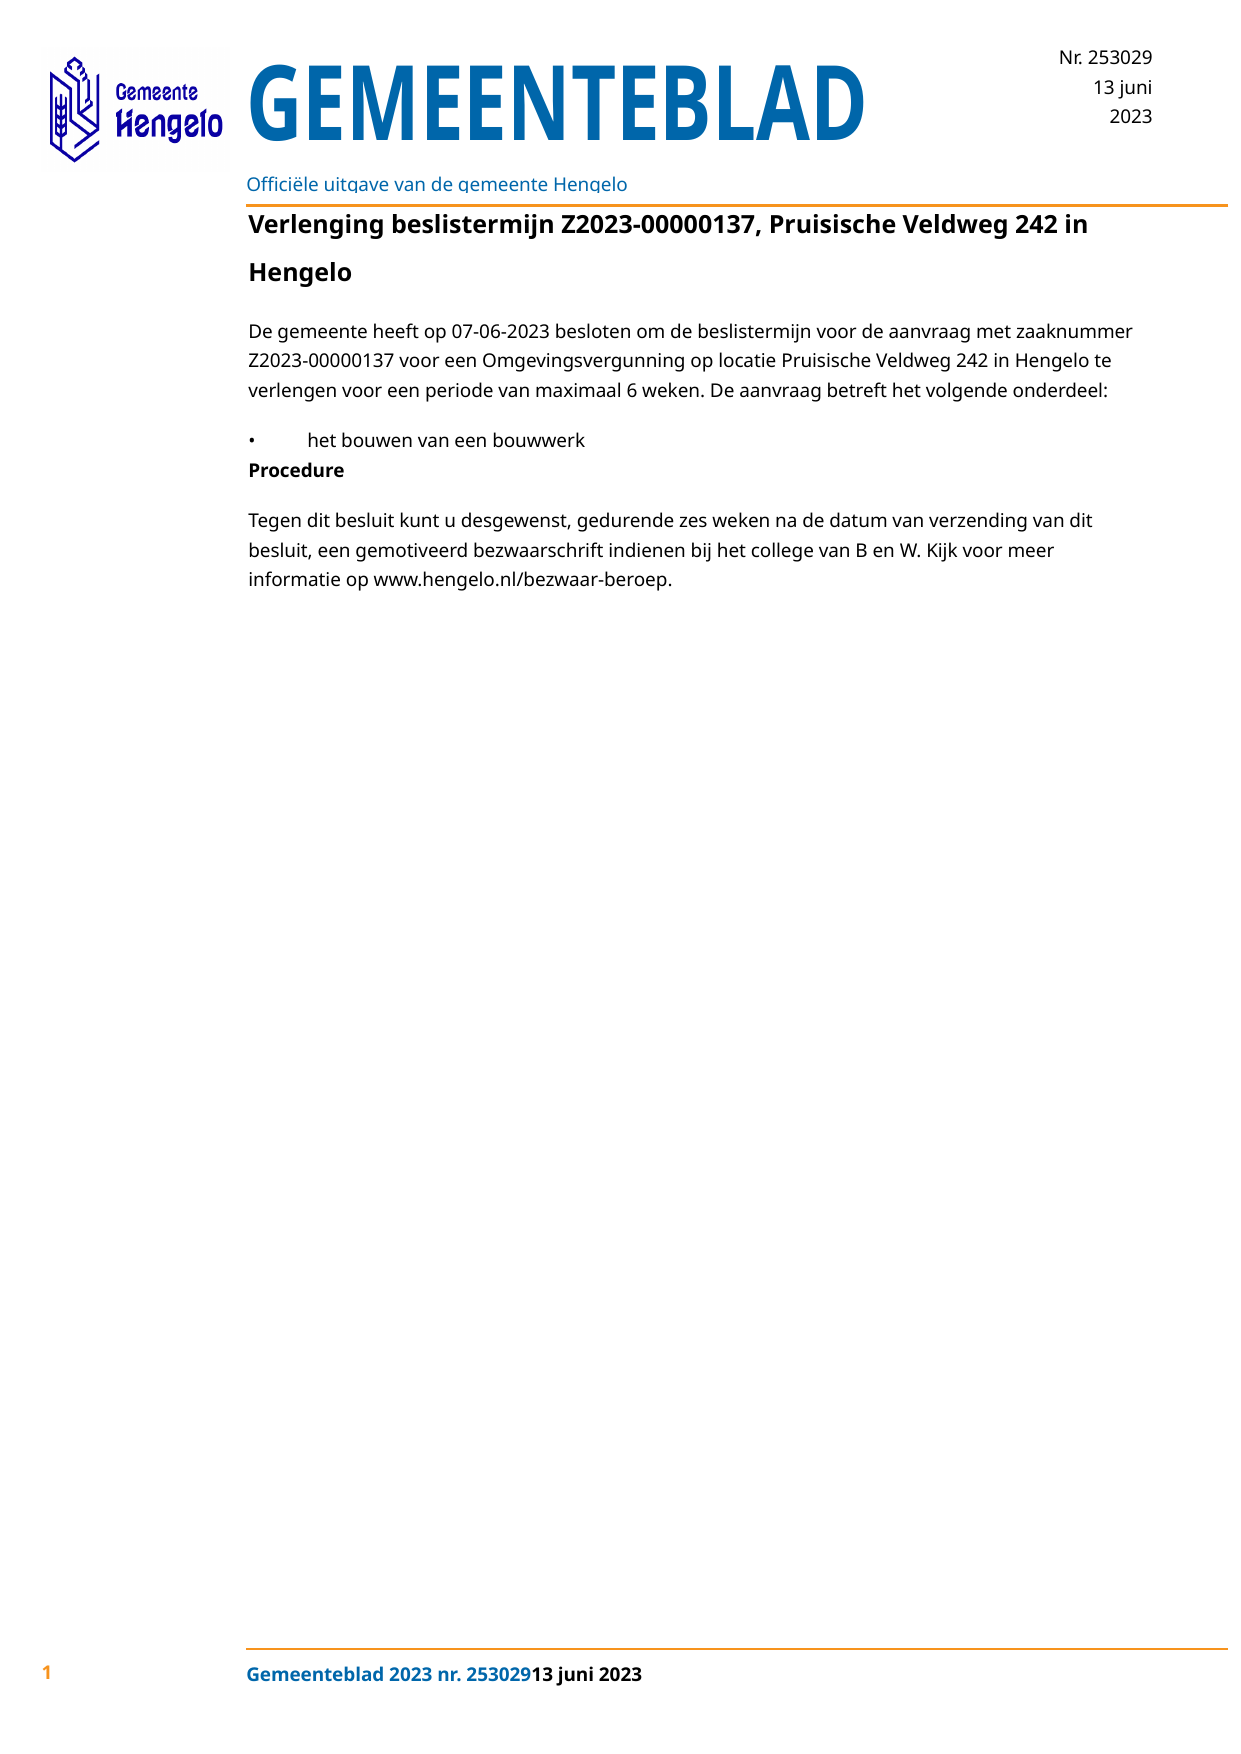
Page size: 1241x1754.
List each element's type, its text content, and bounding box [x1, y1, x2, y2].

text De gemeente heeft op 07-06-2023 besloten om de beslistermijn voor de aanvraag met zaaknummer Z2023-00000137 voor een Omgevingsvergunning op locatie Pruisische Veldweg 242 in Hengelo te verlengen voor een periode van maximaal 6 weken. De aanvraag betreft het volgende onderdeel: [248, 318, 1152, 403]
text Verlenging beslistermijn Z2023-00000137, Pruisische Veldweg 242 in Hengelo [248, 207, 1152, 288]
list het bouwen van een bouwwerk [248, 427, 1152, 453]
text Tegen dit besluit kunt u desgewenst, gedurende zes weken na de datum van verzending van dit besluit, een gemotiveerd bezwaarschrift indienen bij het college van B en W. Kijk voor meer informatie op www.hengelo.nl/bezwaar-beroep. [248, 507, 1152, 592]
text Procedure [248, 457, 1152, 483]
picture [41, 47, 231, 172]
